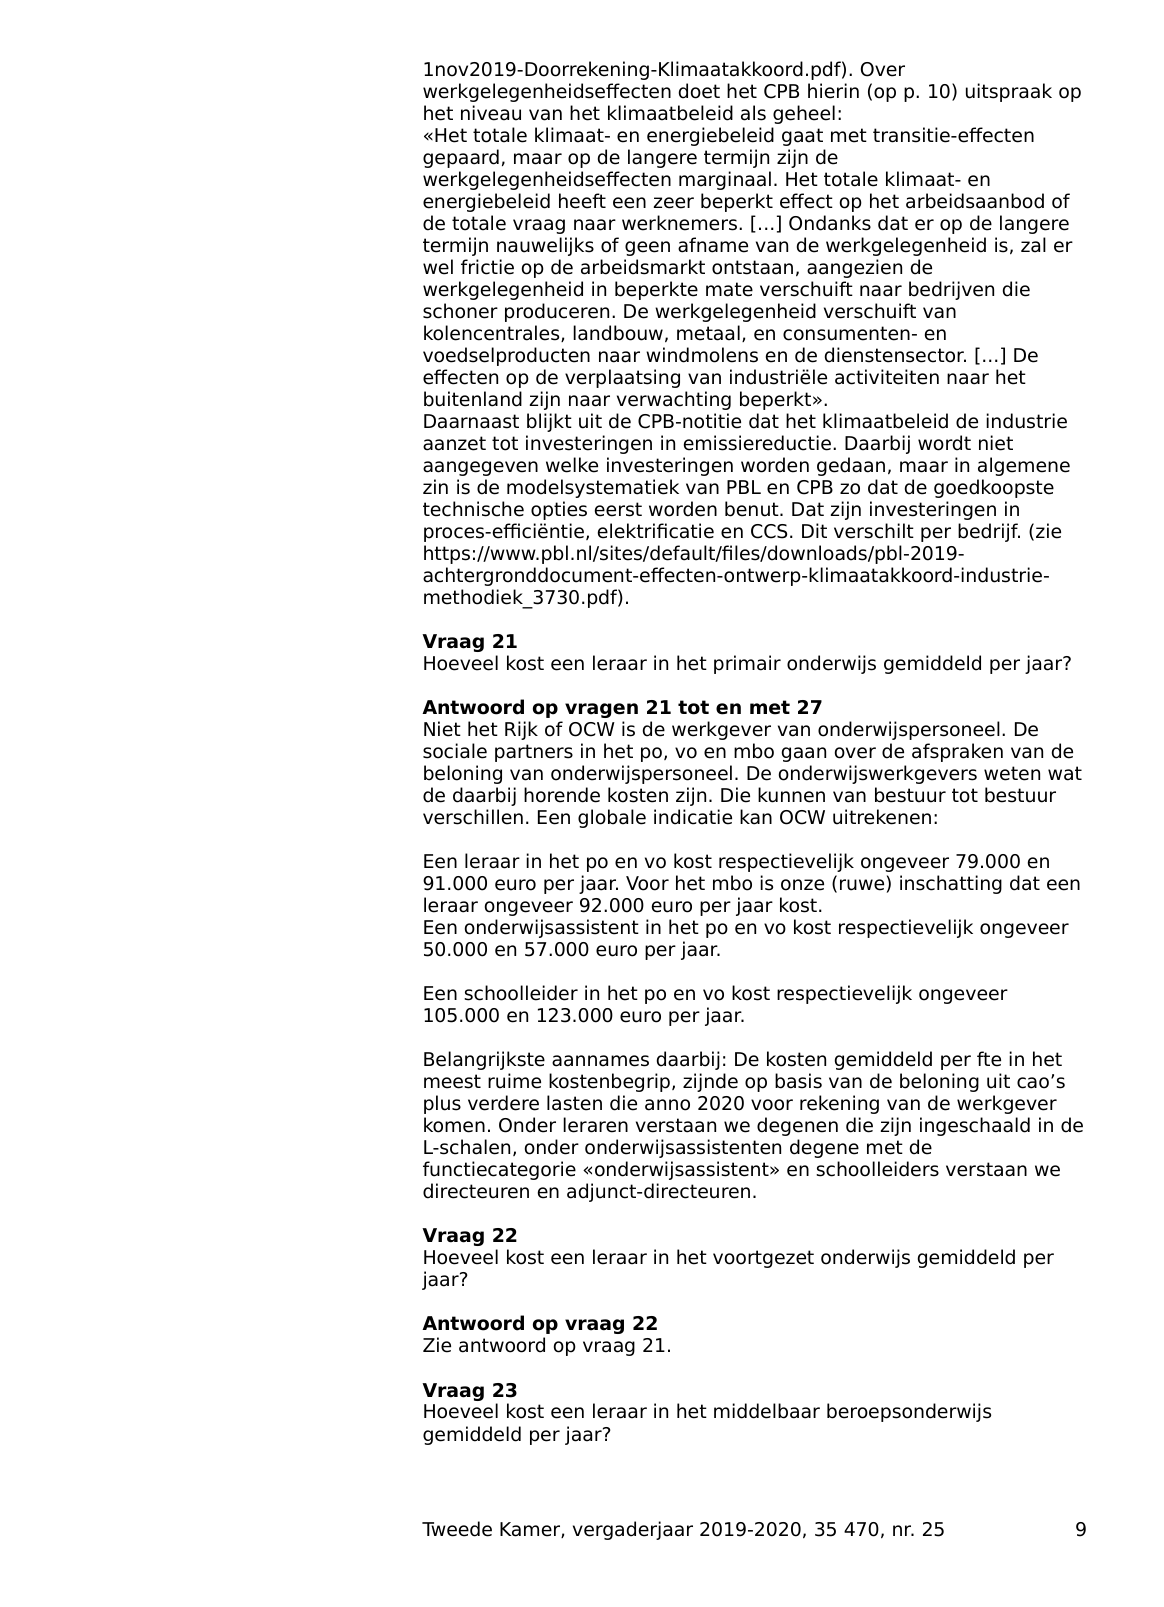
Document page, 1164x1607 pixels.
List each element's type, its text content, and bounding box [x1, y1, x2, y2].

text Hoeveel kost een leraar in het voortgezet onderwijs gemiddeld per jaar? [422, 1247, 1087, 1291]
text «Het totale klimaat- en energiebeleid gaat met transitie-effecten gepaard, maar op de langere termijn zijn de werkgelegenheidseffecten marginaal. Het totale klimaat- en energiebeleid heeft een zeer beperkt effect op het arbeidsaanbod of de totale vraag naar werknemers. [...] Ondanks dat er op de langere termijn nauwelijks of geen afname van de werkgelegenheid is, zal er wel frictie op de arbeidsmarkt ontstaan, aangezien de werkgelegenheid in beperkte mate verschuift naar bedrijven die schoner produceren. De werkgelegenheid verschuift van kolencentrales, landbouw, metaal, en consumenten- en voedselproducten naar windmolens en de dienstensector. [...] De effecten op de verplaatsing van industriële activiteiten naar het buitenland zijn naar verwachting beperkt». [422, 125, 1087, 411]
text Hoeveel kost een leraar in het primair onderwijs gemiddeld per jaar? [422, 653, 1087, 675]
text Vraag 23 [422, 1379, 1087, 1401]
text Een leraar in het po en vo kost respectievelijk ongeveer 79.000 en 91.000 euro per jaar. Voor het mbo is onze (ruwe) inschatting dat een leraar ongeveer 92.000 euro per jaar kost. [422, 851, 1087, 917]
text Een schoolleider in het po en vo kost respectievelijk ongeveer 105.000 en 123.000 euro per jaar. [422, 983, 1087, 1027]
text Zie antwoord op vraag 21. [422, 1335, 1087, 1357]
text 1nov2019-Doorrekening-Klimaatakkoord.pdf). Over werkgelegenheidseffecten doet het CPB hierin (op p. 10) uitspraak op het niveau van het klimaatbeleid als geheel: [422, 59, 1087, 125]
text Antwoord op vragen 21 tot en met 27 [422, 697, 1087, 719]
text Een onderwijsassistent in het po en vo kost respectievelijk ongeveer 50.000 en 57.000 euro per jaar. [422, 917, 1087, 961]
text Antwoord op vraag 22 [422, 1313, 1087, 1335]
text Vraag 21 [422, 631, 1087, 653]
text Vraag 22 [422, 1225, 1087, 1247]
text Hoeveel kost een leraar in het middelbaar beroepsonderwijs gemiddeld per jaar? [422, 1401, 1087, 1445]
text Daarnaast blijkt uit de CPB-notitie dat het klimaatbeleid de industrie aanzet tot investeringen in emissiereductie. Daarbij wordt niet aangegeven welke investeringen worden gedaan, maar in algemene zin is de modelsystematiek van PBL en CPB zo dat de goedkoopste technische opties eerst worden benut. Dat zijn investeringen in proces-efficiëntie, elektrificatie en CCS. Dit verschilt per bedrijf. (zie https://www.pbl.nl/sites/default/files/downloads/pbl-2019-achtergronddocument-effecten-ontwerp-klimaatakkoord-industrie-methodiek_3730.pdf). [422, 411, 1087, 608]
text Belangrijkste aannames daarbij: De kosten gemiddeld per fte in het meest ruime kostenbegrip, zijnde op basis van de beloning uit cao’s plus verdere lasten die anno 2020 voor rekening van de werkgever komen. Onder leraren verstaan we degenen die zijn ingeschaald in de L-schalen, onder onderwijsassistenten degene met de functiecategorie «onderwijsassistent» en schoolleiders verstaan we directeuren en adjunct-directeuren. [422, 1049, 1087, 1203]
text Niet het Rijk of OCW is de werkgever van onderwijspersoneel. De sociale partners in het po, vo en mbo gaan over de afspraken van de beloning van onderwijspersoneel. De onderwijswerkgevers weten wat de daarbij horende kosten zijn. Die kunnen van bestuur tot bestuur verschillen. Een globale indicatie kan OCW uitrekenen: [422, 719, 1087, 829]
